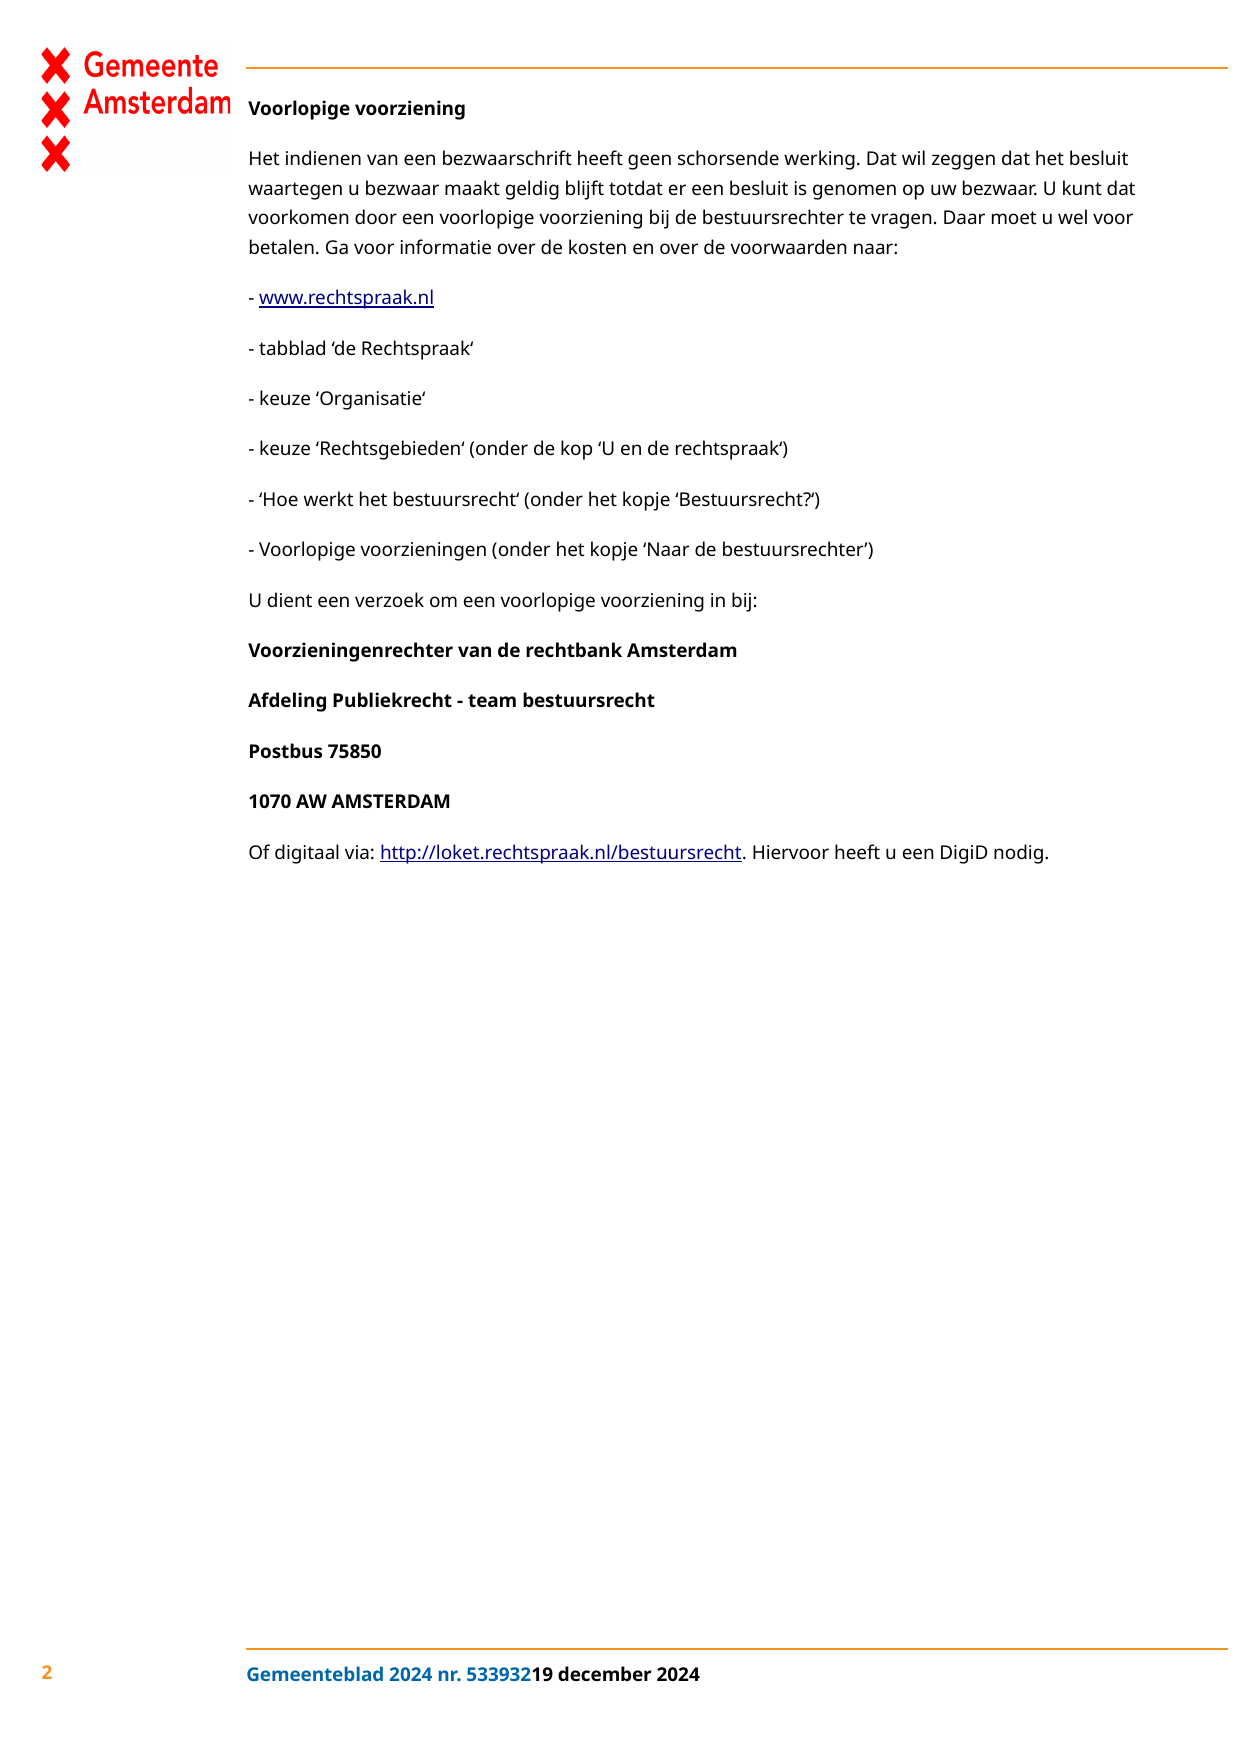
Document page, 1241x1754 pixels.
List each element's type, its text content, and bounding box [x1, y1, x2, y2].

text U dient een verzoek om een voorlopige voorziening in bij: [248, 587, 1152, 613]
text - tabblad ‘de Rechtspraak‘ [248, 335, 1152, 361]
text - keuze ‘Rechtsgebieden‘ (onder de kop ‘U en de rechtspraak‘) [248, 436, 1152, 461]
text Afdeling Publiekrecht - team bestuursrecht [248, 688, 1152, 713]
picture [41, 47, 231, 172]
text Postbus 75850 [248, 738, 1152, 764]
text Voorzieningenrechter van de rechtbank Amsterdam [248, 637, 1152, 663]
text 1070 AW AMSTERDAM [248, 788, 1152, 814]
text Of digitaal via: http://loket.rechtspraak.nl/bestuursrecht. Hiervoor heeft u een DigiD nodig. [248, 839, 1152, 865]
text - ‘Hoe werkt het bestuursrecht‘ (onder het kopje ‘Bestuursrecht?‘) [248, 486, 1152, 512]
text - Voorlopige voorzieningen (onder het kopje ‘Naar de bestuursrechter’) [248, 536, 1152, 562]
text Het indienen van een bezwaarschrift heeft geen schorsende werking. Dat wil zeggen dat het besluit waartegen u bezwaar maakt geldig blijft totdat er een besluit is genomen op uw bezwaar. U kunt dat voorkomen door een voorlopige voorziening bij de bestuursrechter te vragen. Daar moet u wel voor betalen. Ga voor informatie over de kosten en over de voorwaarden naar: [248, 145, 1152, 260]
text - www.rechtspraak.nl [248, 284, 1152, 310]
text - keuze ‘Organisatie‘ [248, 385, 1152, 411]
text Voorlopige voorziening [248, 95, 1152, 121]
